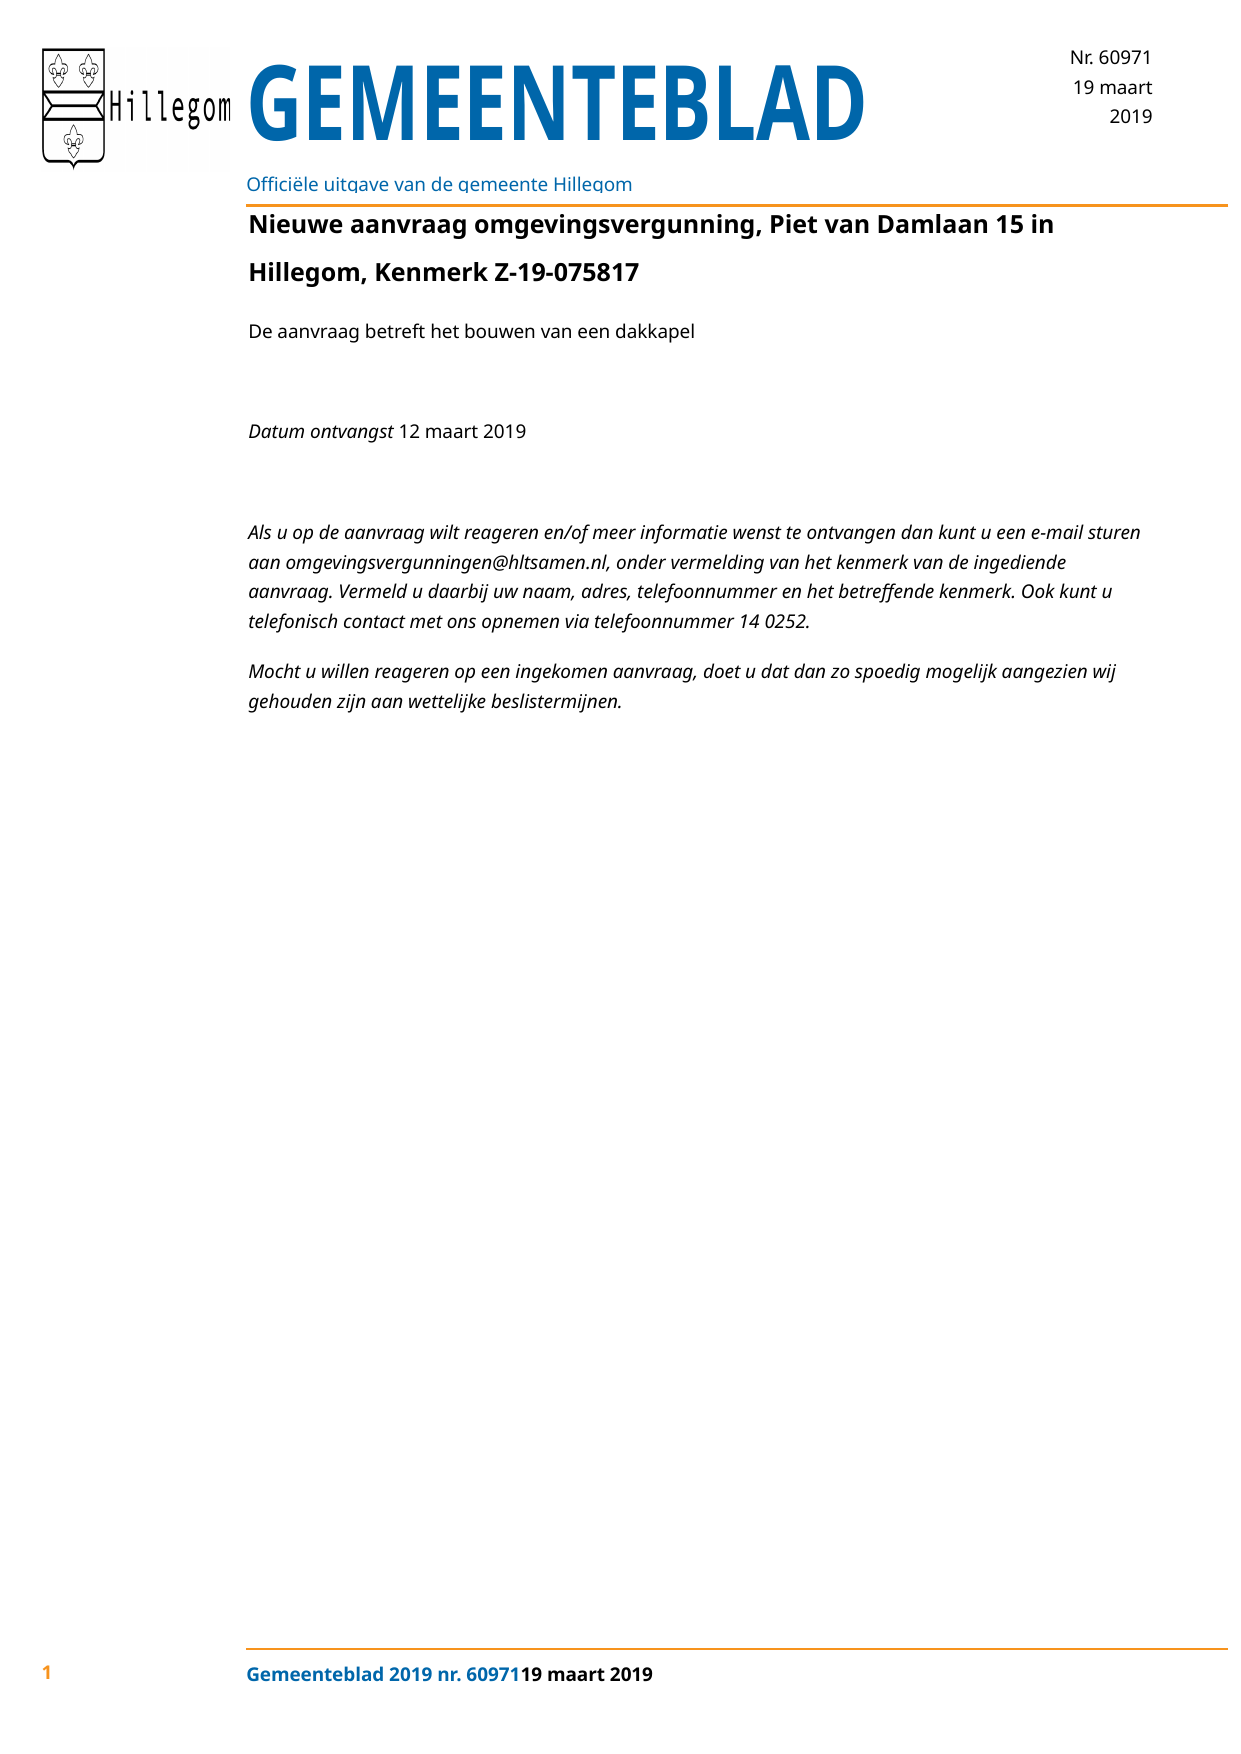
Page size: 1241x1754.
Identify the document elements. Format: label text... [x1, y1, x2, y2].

text Nieuwe aanvraag omgevingsvergunning, Piet van Damlaan 15 in Hillegom, Kenmerk Z-19-075817 [248, 207, 1152, 288]
text Als u op de aanvraag wilt reageren en/of meer informatie wenst te ontvangen dan kunt u een e-mail sturen aan omgevingsvergunningen@hltsamen.nl, onder vermelding van het kenmerk van de ingediende aanvraag. Vermeld u daarbij uw naam, adres, telefoonnummer en het betreffende kenmerk. Ook kunt u telefonisch contact met ons opnemen via telefoonnummer 14 0252. [248, 519, 1152, 634]
text De aanvraag betreft het bouwen van een dakkapel [248, 318, 1152, 344]
text Datum ontvangst 12 maart 2019 [248, 419, 1152, 444]
picture [41, 47, 231, 172]
text Mocht u willen reageren op een ingekomen aanvraag, doet u dat dan zo spoedig mogelijk aangezien wij gehouden zijn aan wettelijke beslistermijnen. [248, 659, 1152, 714]
